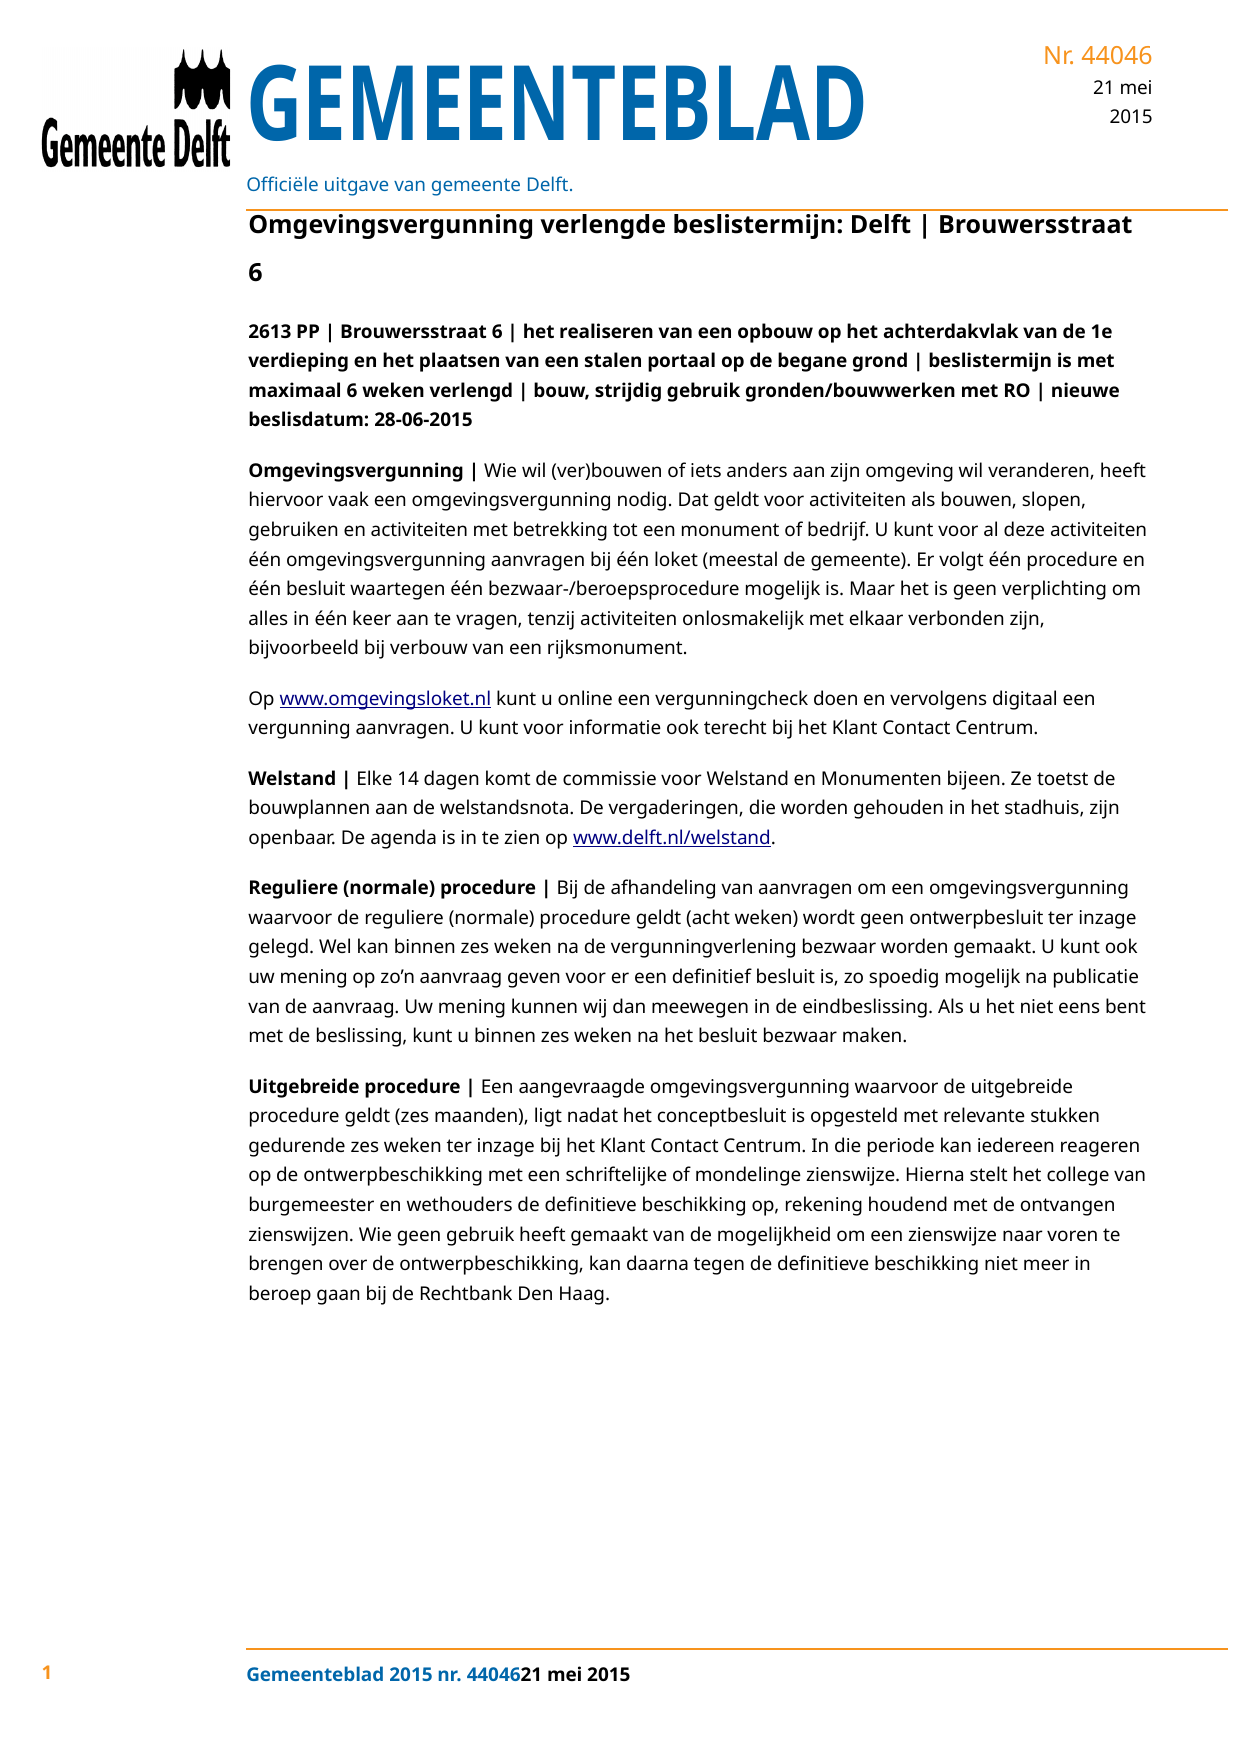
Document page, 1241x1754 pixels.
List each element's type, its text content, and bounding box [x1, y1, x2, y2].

text 2613 PP | Brouwersstraat 6 | het realiseren van een opbouw op het achterdakvlak van de 1e verdieping en het plaatsen van een stalen portaal op de begane grond | beslistermijn is met maximaal 6 weken verlengd | bouw, strijdig gebruik gronden/bouwwerken met RO | nieuwe beslisdatum: 28-06-2015 [248, 318, 1152, 432]
text Welstand | Elke 14 dagen komt de commissie voor Welstand en Monumenten bijeen. Ze toetst de bouwplannen aan de welstandsnota. De vergaderingen, die worden gehouden in het stadhuis, zijn openbaar. De agenda is in te zien op www.delft.nl/welstand. [248, 765, 1152, 850]
text Omgevingsvergunning | Wie wil (ver)bouwen of iets anders aan zijn omgeving wil veranderen, heeft hiervoor vaak een omgevingsvergunning nodig. Dat geldt voor activiteiten als bouwen, slopen, gebruiken en activiteiten met betrekking tot een monument of bedrijf. U kunt voor al deze activiteiten één omgevingsvergunning aanvragen bij één loket (meestal de gemeente). Er volgt één procedure en één besluit waartegen één bezwaar-/beroepsprocedure mogelijk is. Maar het is geen verplichting om alles in één keer aan te vragen, tenzij activiteiten onlosmakelijk met elkaar verbonden zijn, bijvoorbeeld bij verbouw van een rijksmonument. [248, 457, 1152, 660]
text Omgevingsvergunning verlengde beslistermijn: Delft | Brouwersstraat 6 [248, 211, 1152, 288]
text Op www.omgevingsloket.nl kunt u online een vergunningcheck doen en vervolgens digitaal een vergunning aanvragen. U kunt voor informatie ook terecht bij het Klant Contact Centrum. [248, 685, 1152, 740]
text Uitgebreide procedure | Een aangevraagde omgevingsvergunning waarvoor de uitgebreide procedure geldt (zes maanden), ligt nadat het conceptbesluit is opgesteld met relevante stukken gedurende zes weken ter inzage bij het Klant Contact Centrum. In die periode kan iedereen reageren op de ontwerpbeschikking met een schriftelijke of mondelinge zienswijze. Hierna stelt het college van burgemeester en wethouders de definitieve beschikking op, rekening houdend met de ontvangen zienswijzen. Wie geen gebruik heeft gemaakt van de mogelijkheid om een zienswijze naar voren te brengen over de ontwerpbeschikking, kan daarna tegen de definitieve beschikking niet meer in beroep gaan bij de Rechtbank Den Haag. [248, 1073, 1152, 1306]
picture [41, 47, 231, 172]
text Reguliere (normale) procedure | Bij de afhandeling van aanvragen om een omgevingsvergunning waarvoor de reguliere (normale) procedure geldt (acht weken) wordt geen ontwerpbesluit ter inzage gelegd. Wel kan binnen zes weken na de vergunningverlening bezwaar worden gemaakt. U kunt ook uw mening op zo’n aanvraag geven voor er een definitief besluit is, zo spoedig mogelijk na publicatie van de aanvraag. Uw mening kunnen wij dan meewegen in de eindbeslissing. Als u het niet eens bent met de beslissing, kunt u binnen zes weken na het besluit bezwaar maken. [248, 874, 1152, 1048]
